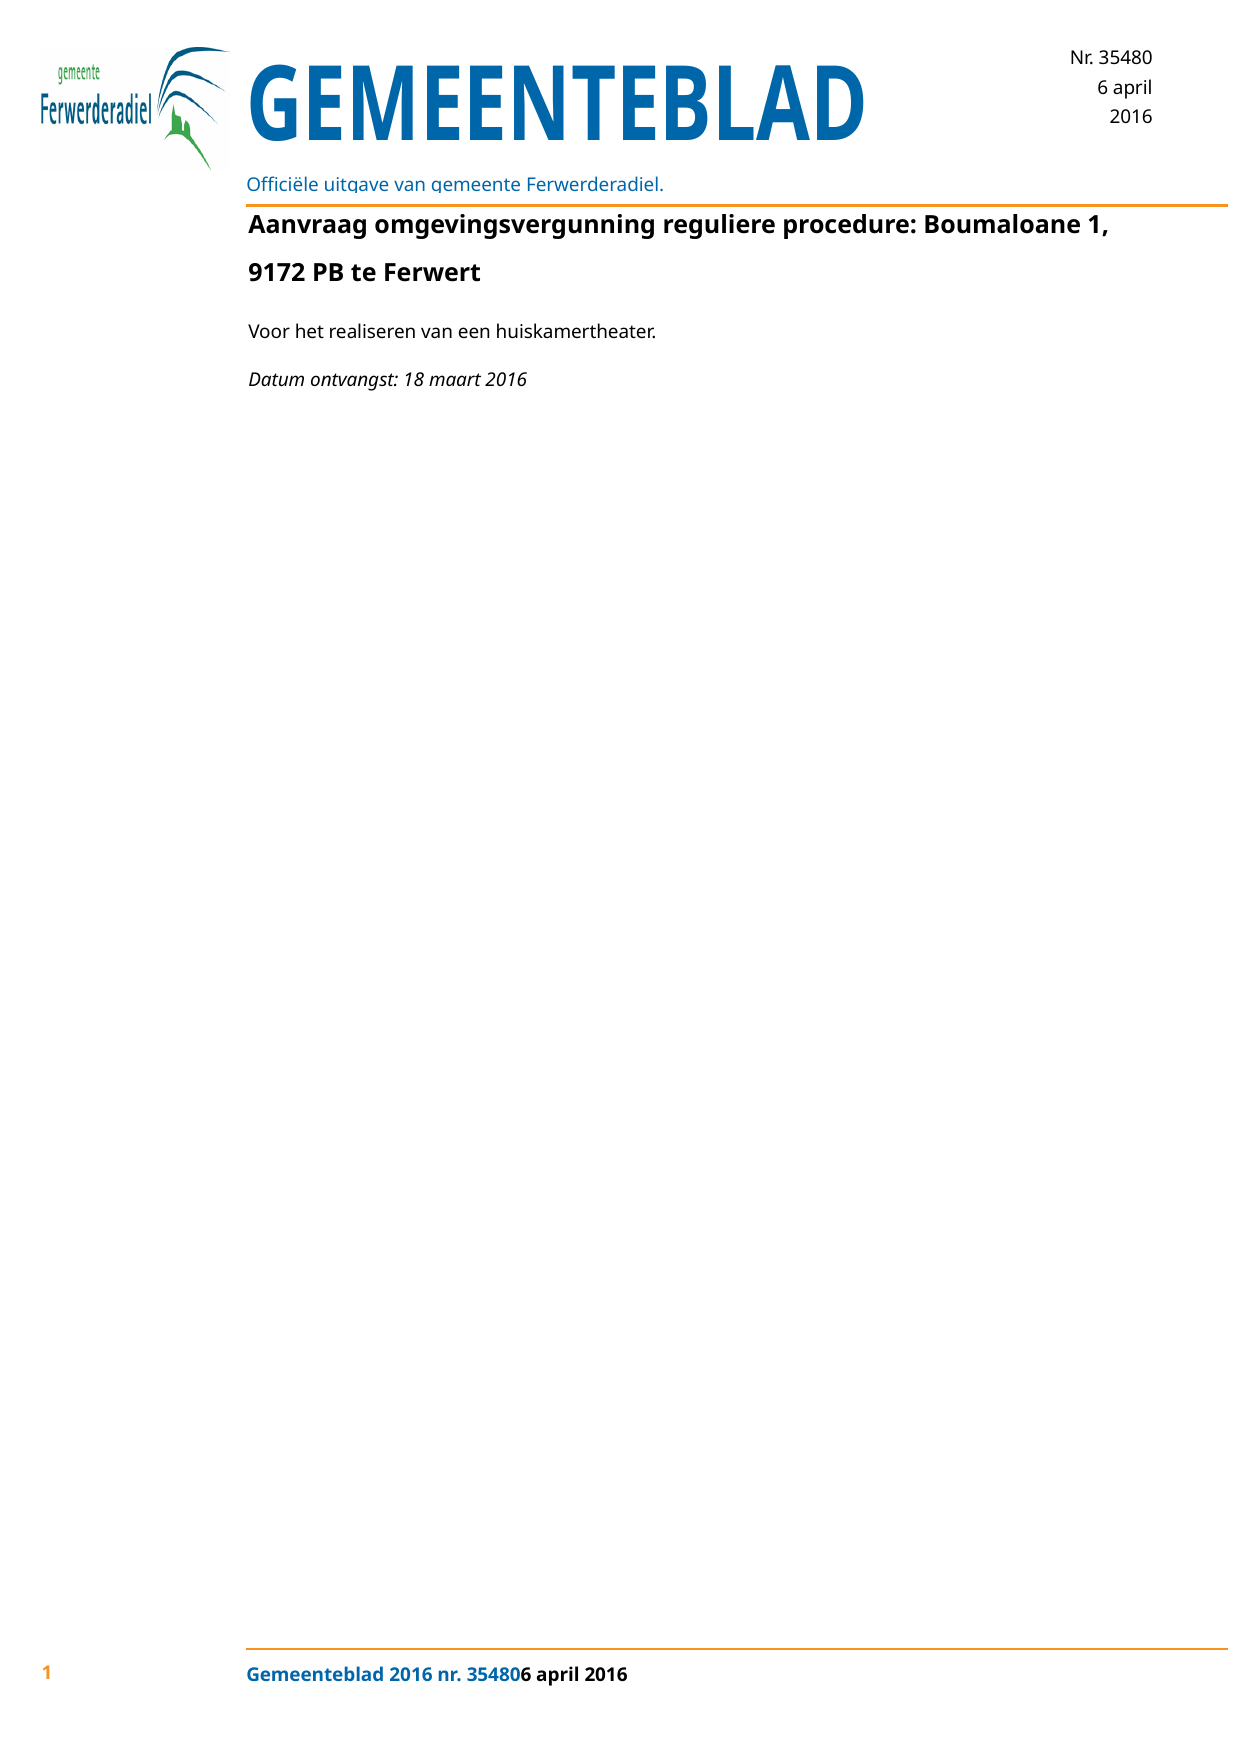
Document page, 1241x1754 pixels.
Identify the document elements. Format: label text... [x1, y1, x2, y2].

text Voor het realiseren van een huiskamertheater. [248, 318, 1152, 344]
picture [41, 47, 231, 172]
text Aanvraag omgevingsvergunning reguliere procedure: Boumaloane 1, 9172 PB te Ferwert [248, 207, 1152, 288]
text Datum ontvangst: 18 maart 2016 [248, 366, 1152, 391]
